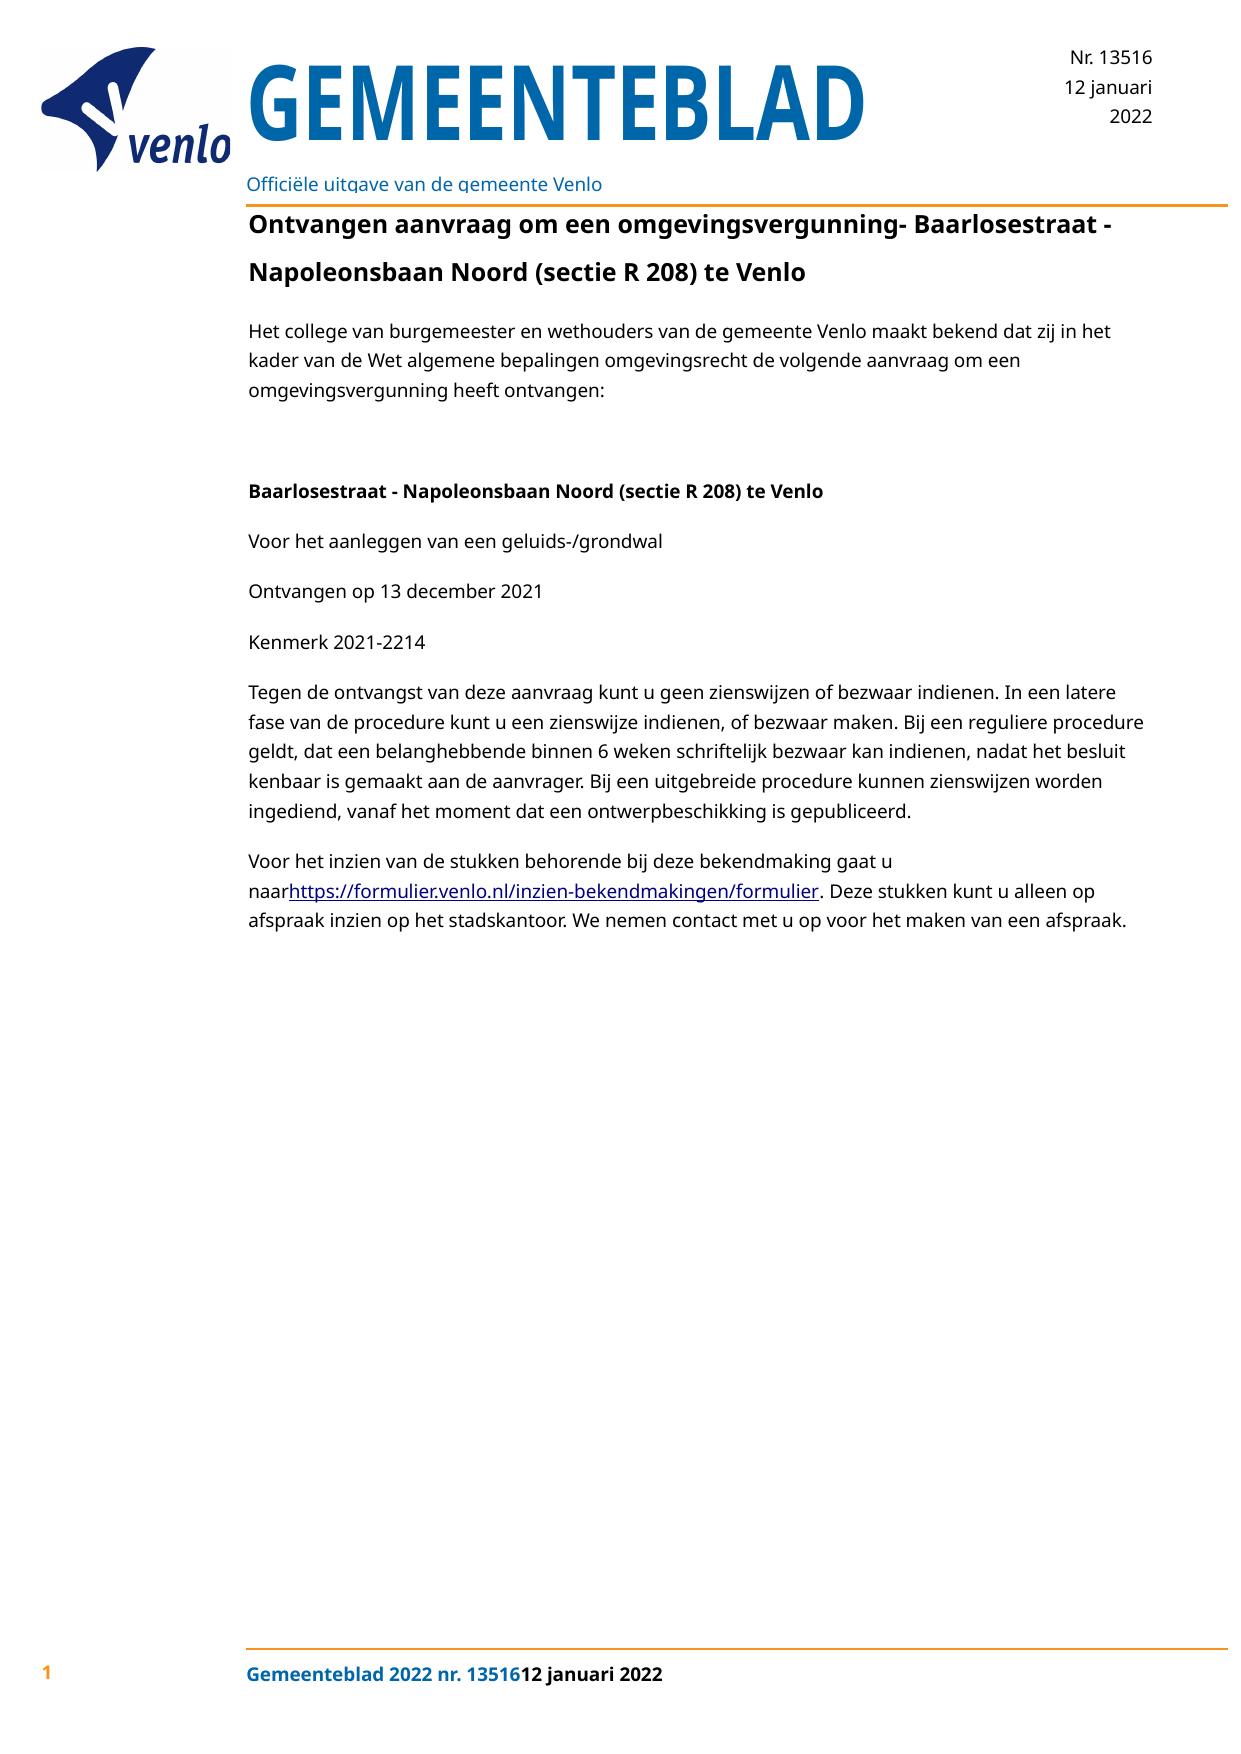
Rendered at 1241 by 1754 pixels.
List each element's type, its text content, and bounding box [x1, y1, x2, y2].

text Het college van burgemeester en wethouders van de gemeente Venlo maakt bekend dat zij in het kader van de Wet algemene bepalingen omgevingsrecht de volgende aanvraag om een omgevingsvergunning heeft ontvangen: [248, 318, 1152, 403]
text Kenmerk 2021-2214 [248, 629, 1152, 655]
text Ontvangen aanvraag om een omgevingsvergunning- Baarlosestraat - Napoleonsbaan Noord (sectie R 208) te Venlo [248, 207, 1152, 288]
text Voor het aanleggen van een geluids-/grondwal [248, 528, 1152, 554]
text Baarlosestraat - Napoleonsbaan Noord (sectie R 208) te Venlo [248, 478, 1152, 504]
picture [41, 47, 231, 172]
text Tegen de ontvangst van deze aanvraag kunt u geen zienswijzen of bezwaar indienen. In een latere fase van de procedure kunt u een zienswijze indienen, of bezwaar maken. Bij een reguliere procedure geldt, dat een belanghebbende binnen 6 weken schriftelijk bezwaar kan indienen, nadat het besluit kenbaar is gemaakt aan de aanvrager. Bij een uitgebreide procedure kunnen zienswijzen worden ingediend, vanaf het moment dat een ontwerpbeschikking is gepubliceerd. [248, 679, 1152, 824]
text Ontvangen op 13 december 2021 [248, 579, 1152, 604]
text Voor het inzien van de stukken behorende bij deze bekendmaking gaat u naarhttps://formulier.venlo.nl/inzien-bekendmakingen/formulier. Deze stukken kunt u alleen op afspraak inzien op het stadskantoor. We nemen contact met u op voor het maken van een afspraak. [248, 848, 1152, 933]
